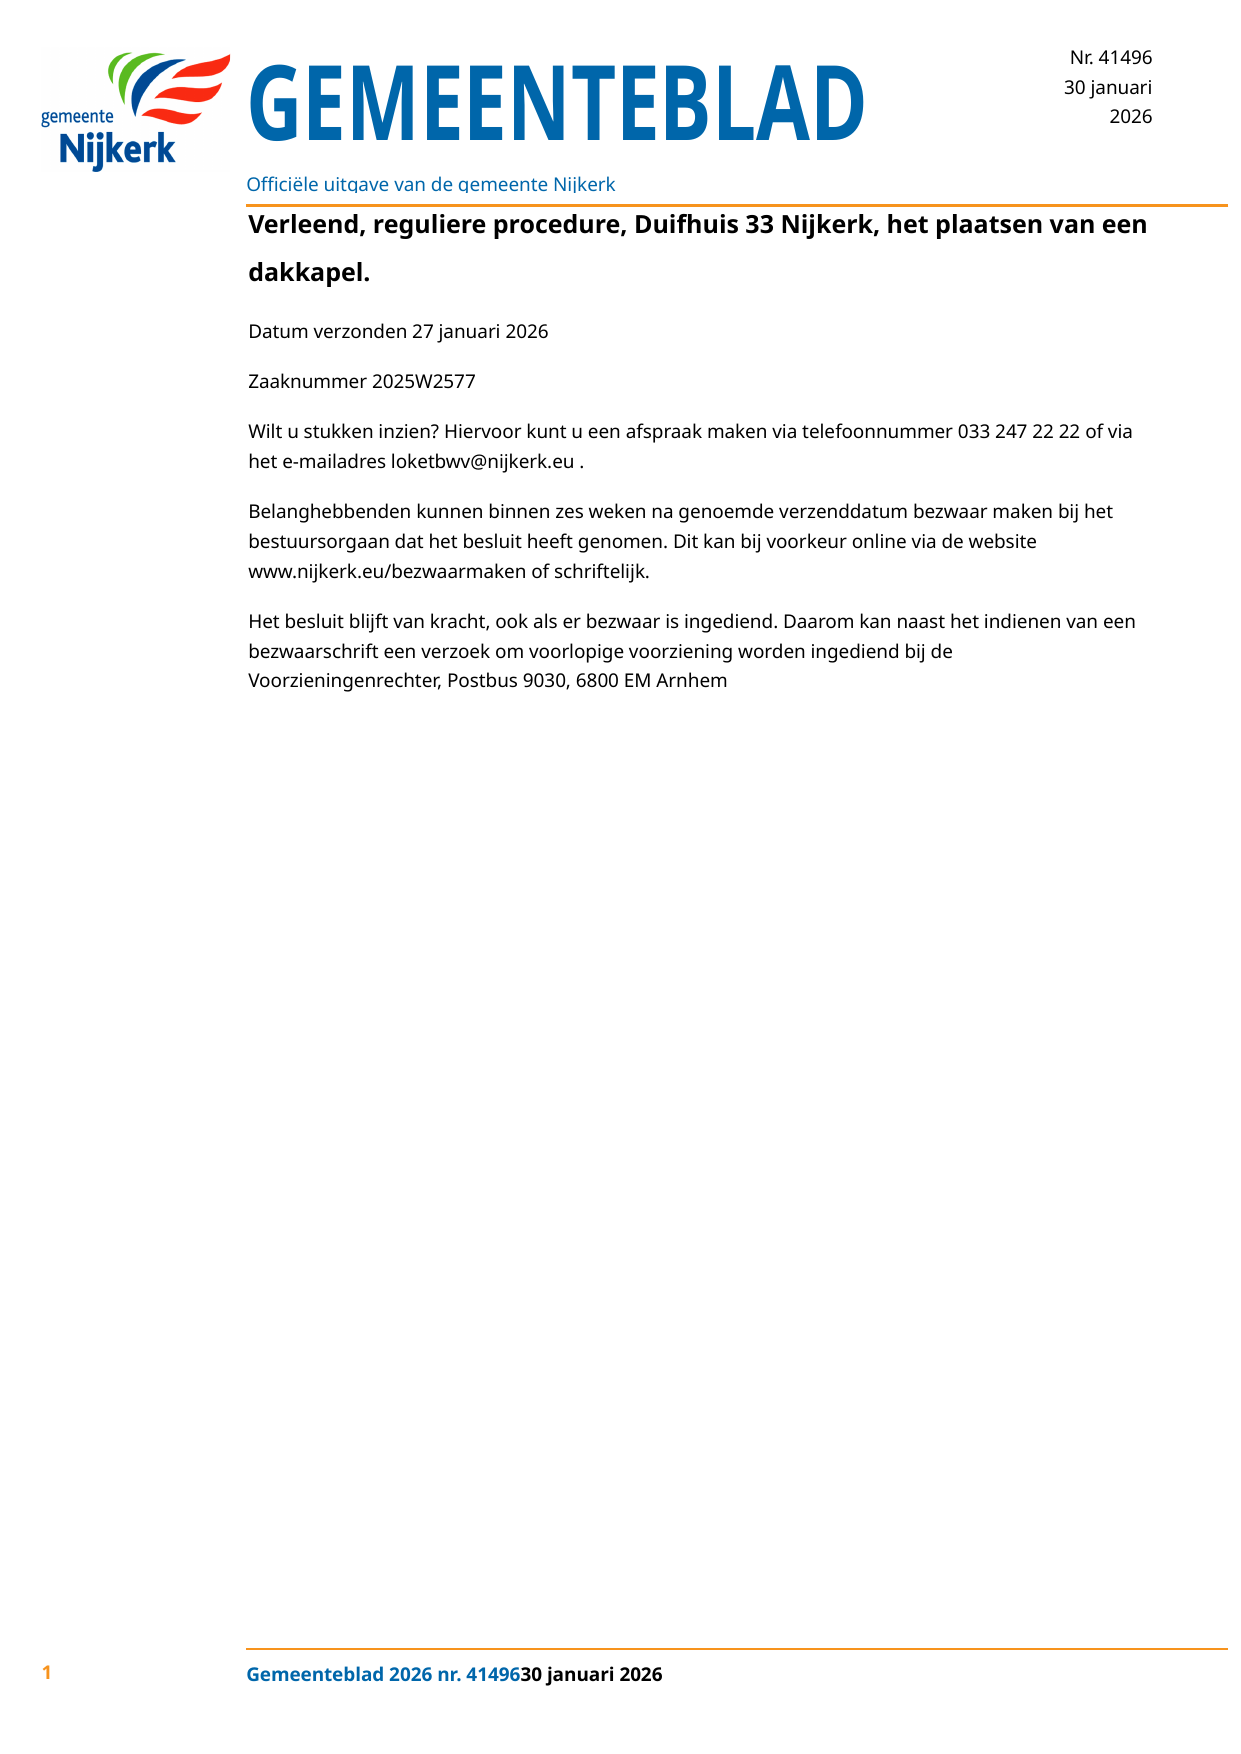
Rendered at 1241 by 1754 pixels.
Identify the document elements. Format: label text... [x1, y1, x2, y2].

text Datum verzonden 27 januari 2026 [248, 318, 1152, 344]
text Wilt u stukken inzien? Hiervoor kunt u een afspraak maken via telefoonnummer 033 247 22 22 of via het e-mailadres loketbwv@nijkerk.eu . [248, 419, 1152, 474]
text Belanghebbenden kunnen binnen zes weken na genoemde verzenddatum bezwaar maken bij het bestuursorgaan dat het besluit heeft genomen. Dit kan bij voorkeur online via de website www.nijkerk.eu/bezwaarmaken of schriftelijk. [248, 499, 1152, 584]
text Het besluit blijft van kracht, ook als er bezwaar is ingediend. Daarom kan naast het indienen van een bezwaarschrift een verzoek om voorlopige voorziening worden ingediend bij de Voorzieningenrechter, Postbus 9030, 6800 EM Arnhem [248, 608, 1152, 693]
picture [41, 47, 231, 172]
text Zaaknummer 2025W2577 [248, 368, 1152, 394]
text Verleend, reguliere procedure, Duifhuis 33 Nijkerk, het plaatsen van een dakkapel. [248, 207, 1152, 288]
